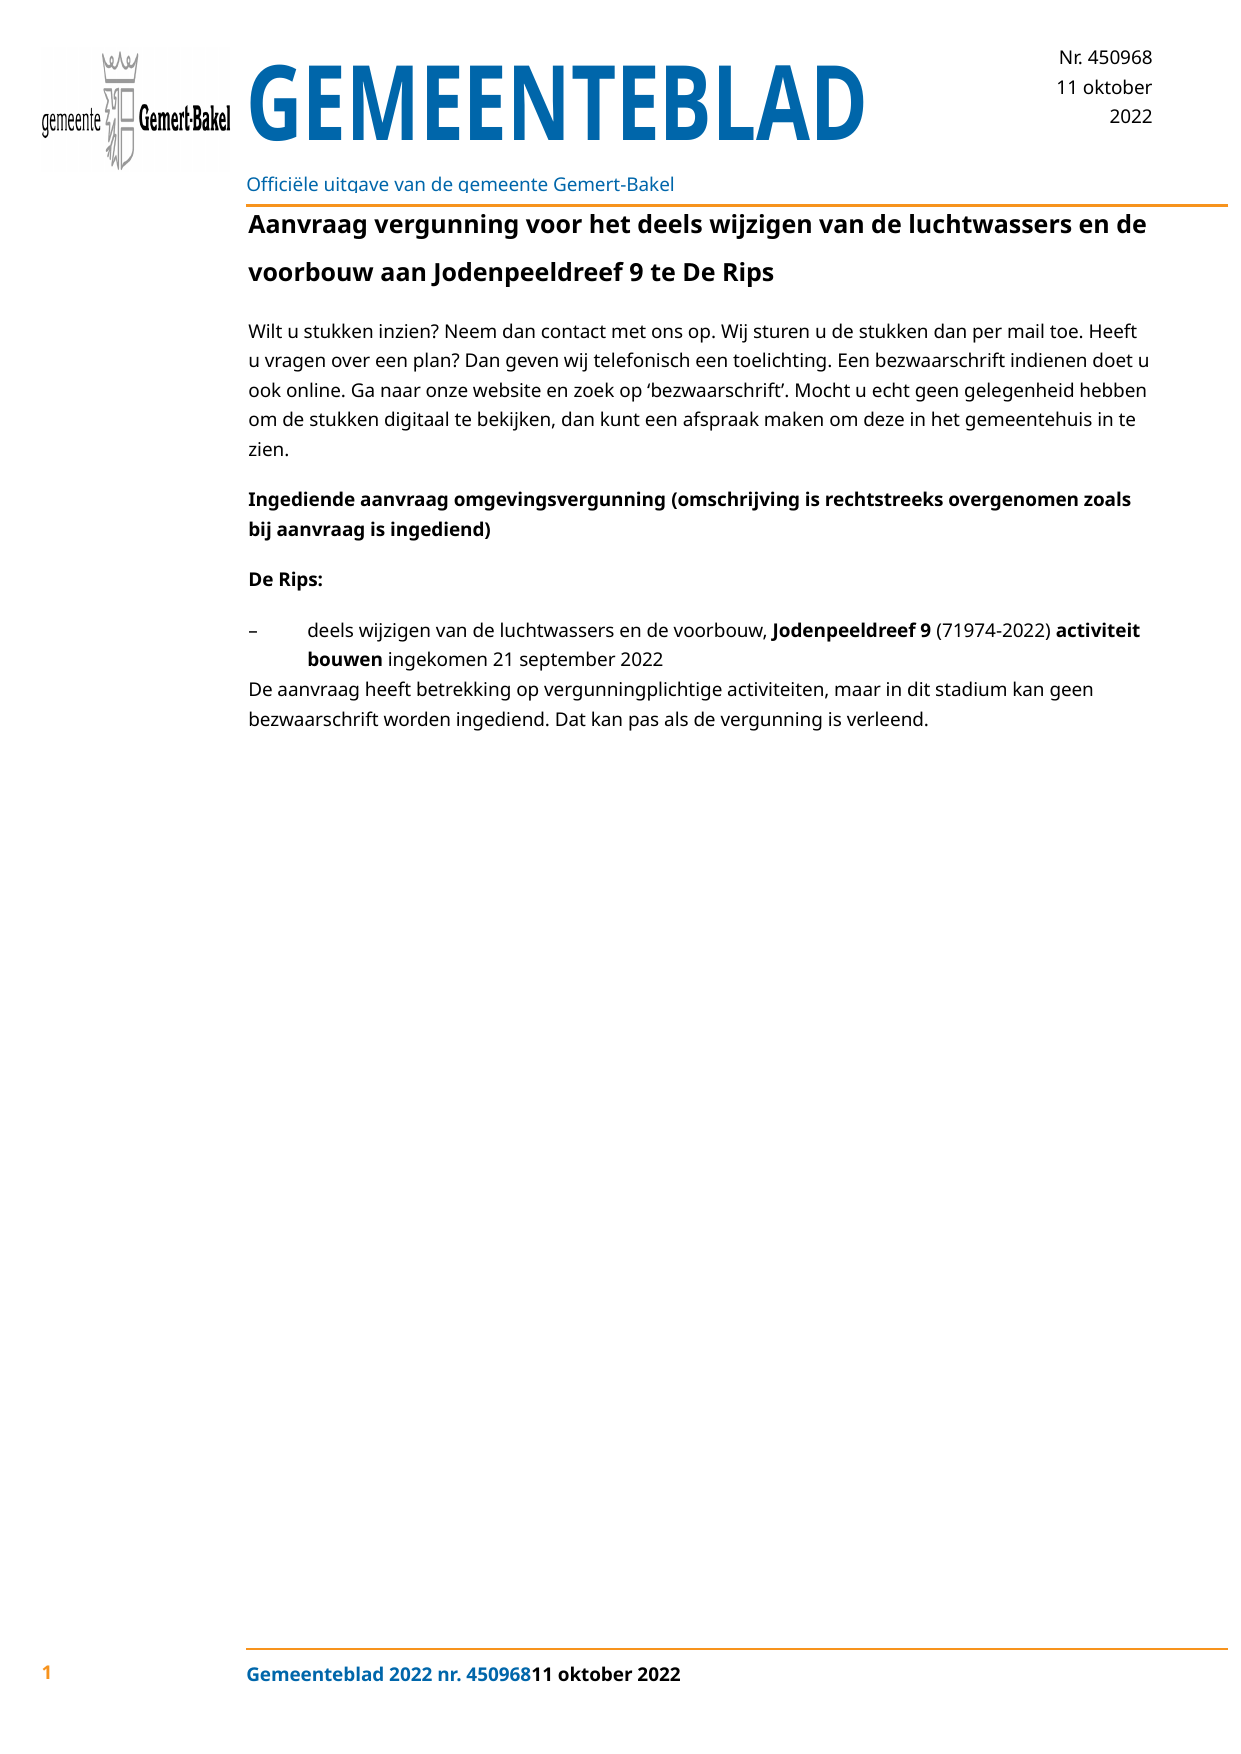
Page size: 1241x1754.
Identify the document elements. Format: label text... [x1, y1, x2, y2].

list deels wijzigen van de luchtwassers en de voorbouw, Jodenpeeldreef 9 (71974-2022) activiteit bouwen ingekomen 21 september 2022 [248, 617, 1152, 672]
text De aanvraag heeft betrekking op vergunningplichtige activiteiten, maar in dit stadium kan geen bezwaarschrift worden ingediend. Dat kan pas als de vergunning is verleend. [248, 676, 1152, 732]
text Ingediende aanvraag omgevingsvergunning (omschrijving is rechtstreeks overgenomen zoals bij aanvraag is ingediend) [248, 487, 1152, 542]
picture [41, 47, 231, 172]
text Aanvraag vergunning voor het deels wijzigen van de luchtwassers en de voorbouw aan Jodenpeeldreef 9 te De Rips [248, 207, 1152, 288]
text Wilt u stukken inzien? Neem dan contact met ons op. Wij sturen u de stukken dan per mail toe. Heeft u vragen over een plan? Dan geven wij telefonisch een toelichting. Een bezwaarschrift indienen doet u ook online. Ga naar onze website en zoek op ‘bezwaarschrift’. Mocht u echt geen gelegenheid hebben om de stukken digitaal te bekijken, dan kunt een afspraak maken om deze in het gemeentehuis in te zien. [248, 318, 1152, 462]
text De Rips: [248, 567, 1152, 592]
